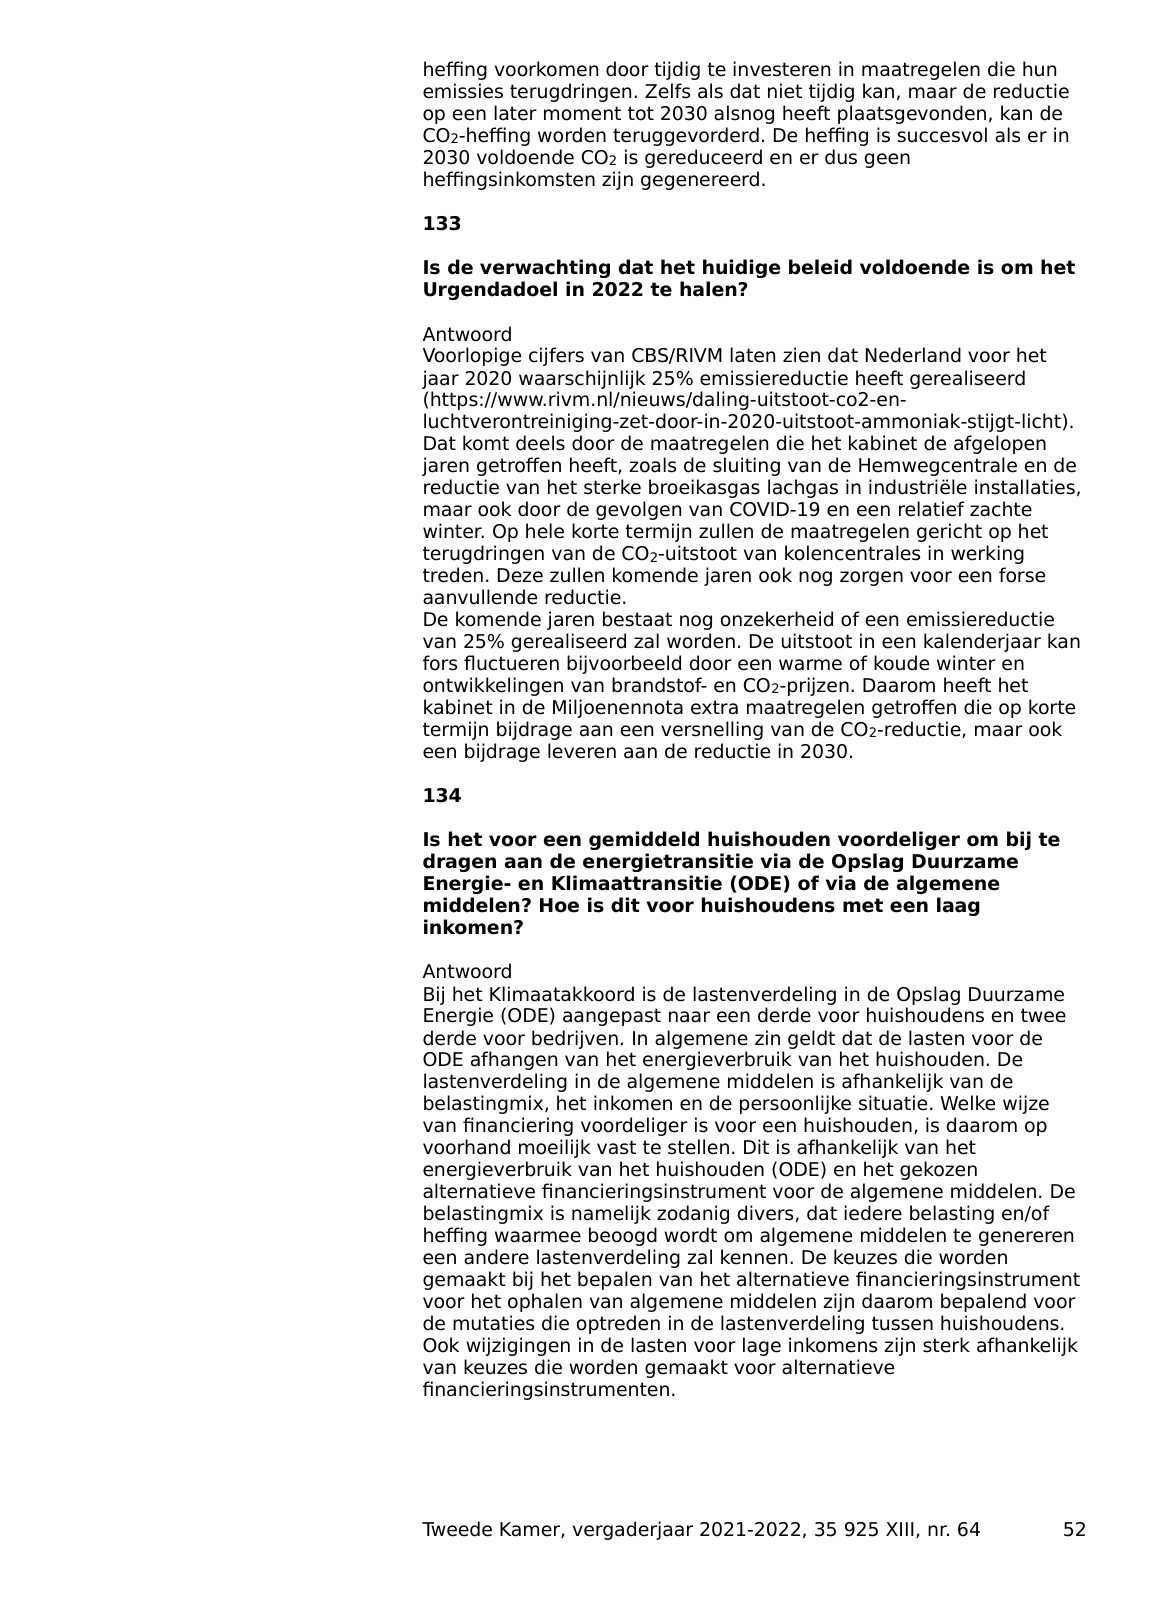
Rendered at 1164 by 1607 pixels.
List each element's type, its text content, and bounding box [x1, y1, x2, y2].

text Antwoord [422, 961, 1087, 983]
text Antwoord [422, 323, 1087, 345]
subtitle 133 [422, 213, 1087, 235]
text heffing voorkomen door tijdig te investeren in maatregelen die hun emissies terugdringen. Zelfs als dat niet tijdig kan, maar de reductie op een later moment tot 2030 alsnog heeft plaatsgevonden, kan de CO2-heffing worden teruggevorderd. De heffing is succesvol als er in 2030 voldoende CO2 is gereduceerd en er dus geen heffingsinkomsten zijn gegenereerd. [422, 59, 1087, 191]
text Is het voor een gemiddeld huishouden voordeliger om bij te dragen aan de energietransitie via de Opslag Duurzame Energie- en Klimaattransitie (ODE) of via de algemene middelen? Hoe is dit voor huishoudens met een laag inkomen? [422, 829, 1087, 939]
subtitle 134 [422, 785, 1087, 807]
text Voorlopige cijfers van CBS/RIVM laten zien dat Nederland voor het jaar 2020 waarschijnlijk 25% emissiereductie heeft gerealiseerd (https://www.rivm.nl/nieuws/daling-uitstoot-co2-en-luchtverontreiniging-zet-door-in-2020-uitstoot-ammoniak-stijgt-licht). Dat komt deels door de maatregelen die het kabinet de afgelopen jaren getroffen heeft, zoals de sluiting van de Hemwegcentrale en de reductie van het sterke broeikasgas lachgas in industriële installaties, maar ook door de gevolgen van COVID-19 en een relatief zachte winter. Op hele korte termijn zullen de maatregelen gericht op het terugdringen van de CO2-uitstoot van kolencentrales in werking treden. Deze zullen komende jaren ook nog zorgen voor een forse aanvullende reductie. [422, 345, 1087, 609]
text De komende jaren bestaat nog onzekerheid of een emissiereductie van 25% gerealiseerd zal worden. De uitstoot in een kalenderjaar kan fors fluctueren bijvoorbeeld door een warme of koude winter en ontwikkelingen van brandstof- en CO2-prijzen. Daarom heeft het kabinet in de Miljoenennota extra maatregelen getroffen die op korte termijn bijdrage aan een versnelling van de CO2-reductie, maar ook een bijdrage leveren aan de reductie in 2030. [422, 609, 1087, 763]
text Bij het Klimaatakkoord is de lastenverdeling in de Opslag Duurzame Energie (ODE) aangepast naar een derde voor huishoudens en twee derde voor bedrijven. In algemene zin geldt dat de lasten voor de ODE afhangen van het energieverbruik van het huishouden. De lastenverdeling in de algemene middelen is afhankelijk van de belastingmix, het inkomen en de persoonlijke situatie. Welke wijze van financiering voordeliger is voor een huishouden, is daarom op voorhand moeilijk vast te stellen. Dit is afhankelijk van het energieverbruik van het huishouden (ODE) en het gekozen alternatieve financieringsinstrument voor de algemene middelen. De belastingmix is namelijk zodanig divers, dat iedere belasting en/of heffing waarmee beoogd wordt om algemene middelen te genereren een andere lastenverdeling zal kennen. De keuzes die worden gemaakt bij het bepalen van het alternatieve financieringsinstrument voor het ophalen van algemene middelen zijn daarom bepalend voor de mutaties die optreden in de lastenverdeling tussen huishoudens. Ook wijzigingen in de lasten voor lage inkomens zijn sterk afhankelijk van keuzes die worden gemaakt voor alternatieve financieringsinstrumenten. [422, 983, 1087, 1401]
text Is de verwachting dat het huidige beleid voldoende is om het Urgendadoel in 2022 te halen? [422, 257, 1087, 301]
